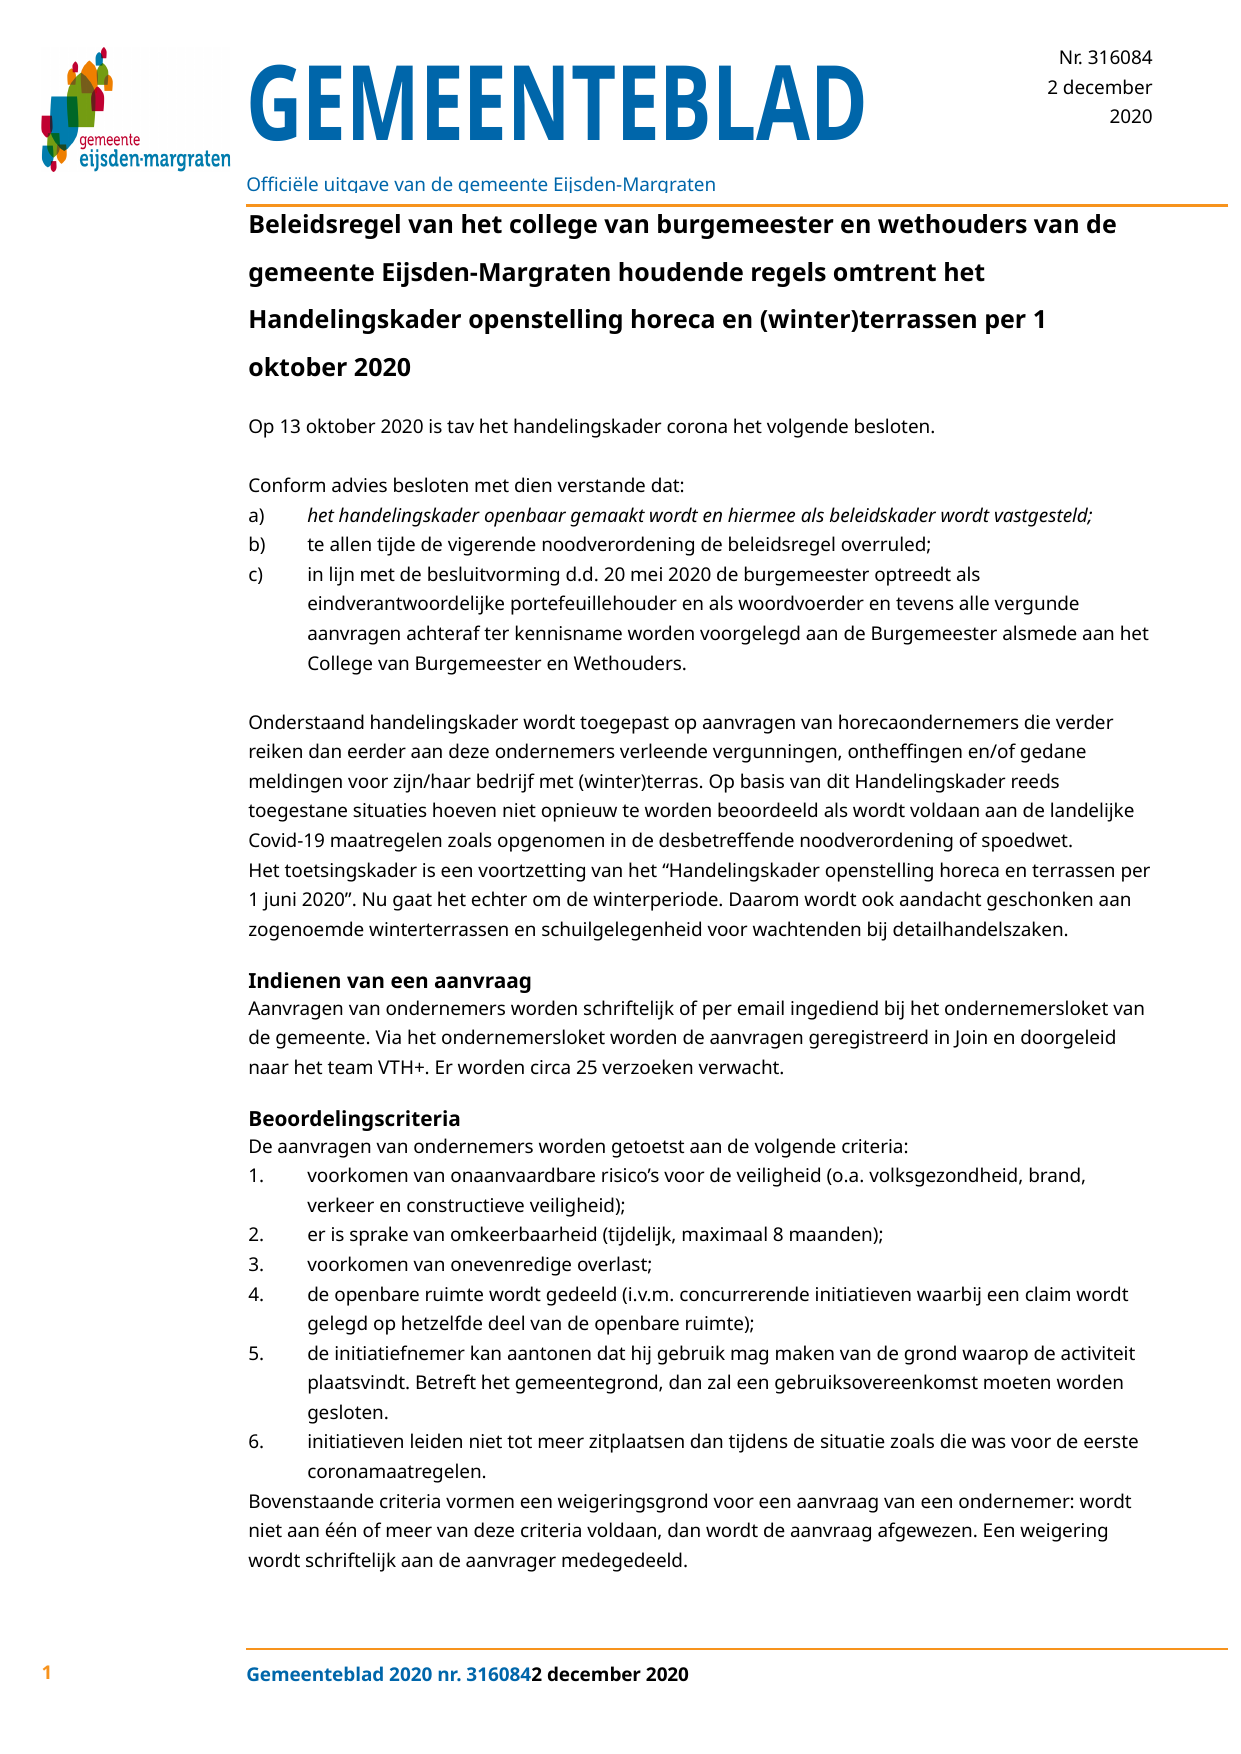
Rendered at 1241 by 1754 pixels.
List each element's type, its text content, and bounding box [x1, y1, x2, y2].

text Aanvragen van ondernemers worden schriftelijk of per email ingediend bij het ondernemersloket van de gemeente. Via het ondernemersloket worden de aanvragen geregistreerd in Join en doorgeleid naar het team VTH+. Er worden circa 25 verzoeken verwacht. [248, 995, 1152, 1080]
list de openbare ruimte wordt gedeeld (i.v.m. concurrerende initiatieven waarbij een claim wordt gelegd op hetzelfde deel van de openbare ruimte); [248, 1281, 1152, 1336]
list in lijn met de besluitvorming d.d. 20 mei 2020 de burgemeester optreedt als eindverantwoordelijke portefeuillehouder en als woordvoerder en tevens alle vergunde aanvragen achteraf ter kennisname worden voorgelegd aan de Burgemeester alsmede aan het College van Burgemeester en Wethouders. [248, 561, 1152, 676]
list te allen tijde de vigerende noodverordening de beleidsregel overruled; [248, 531, 1152, 557]
picture [41, 47, 231, 172]
list initiatieven leiden niet tot meer zitplaatsen dan tijdens de situatie zoals die was voor de eerste coronamaatregelen. [248, 1429, 1152, 1484]
text Bovenstaande criteria vormen een weigeringsgrond voor een aanvraag van een ondernemer: wordt niet aan één of meer van deze criteria voldaan, dan wordt de aanvraag afgewezen. Een weigering wordt schriftelijk aan de aanvrager medegedeeld. [248, 1488, 1152, 1573]
list voorkomen van onevenredige overlast; [248, 1251, 1152, 1277]
text Beleidsregel van het college van burgemeester en wethouders van de gemeente Eijsden-Margraten houdende regels omtrent het Handelingskader openstelling horeca en (winter)terrassen per 1 oktober 2020 [248, 207, 1152, 384]
list voorkomen van onaanvaardbare risico’s voor de veiligheid (o.a. volksgezondheid, brand, verkeer en constructieve veiligheid); [248, 1162, 1152, 1218]
text Beoordelingscriteria [248, 1104, 1152, 1133]
text Onderstaand handelingskader wordt toegepast op aanvragen van horecaondernemers die verder reiken dan eerder aan deze ondernemers verleende vergunningen, ontheffingen en/of gedane meldingen voor zijn/haar bedrijf met (winter)terras. Op basis van dit Handelingskader reeds toegestane situaties hoeven niet opnieuw te worden beoordeeld als wordt voldaan aan de landelijke Covid-19 maatregelen zoals opgenomen in de desbetreffende noodverordening of spoedwet. [248, 709, 1152, 853]
text Indienen van een aanvraag [248, 966, 1152, 995]
text Op 13 oktober 2020 is tav het handelingskader corona het volgende besloten. [248, 413, 1152, 439]
list de initiatiefnemer kan aantonen dat hij gebruik mag maken van de grond waarop de activiteit plaatsvindt. Betreft het gemeentegrond, dan zal een gebruiksovereenkomst moeten worden gesloten. [248, 1340, 1152, 1425]
text Het toetsingskader is een voortzetting van het “Handelingskader openstelling horeca en terrassen per 1 juni 2020”. Nu gaat het echter om de winterperiode. Daarom wordt ook aandacht geschonken aan zogenoemde winterterrassen en schuilgelegenheid voor wachtenden bij detailhandelszaken. [248, 857, 1152, 942]
list het handelingskader openbaar gemaakt wordt en hiermee als beleidskader wordt vastgesteld; [248, 502, 1152, 528]
text Conform advies besloten met dien verstande dat: [248, 472, 1152, 498]
text De aanvragen van ondernemers worden getoetst aan de volgende criteria: [248, 1133, 1152, 1159]
list er is sprake van omkeerbaarheid (tijdelijk, maximaal 8 maanden); [248, 1222, 1152, 1247]
